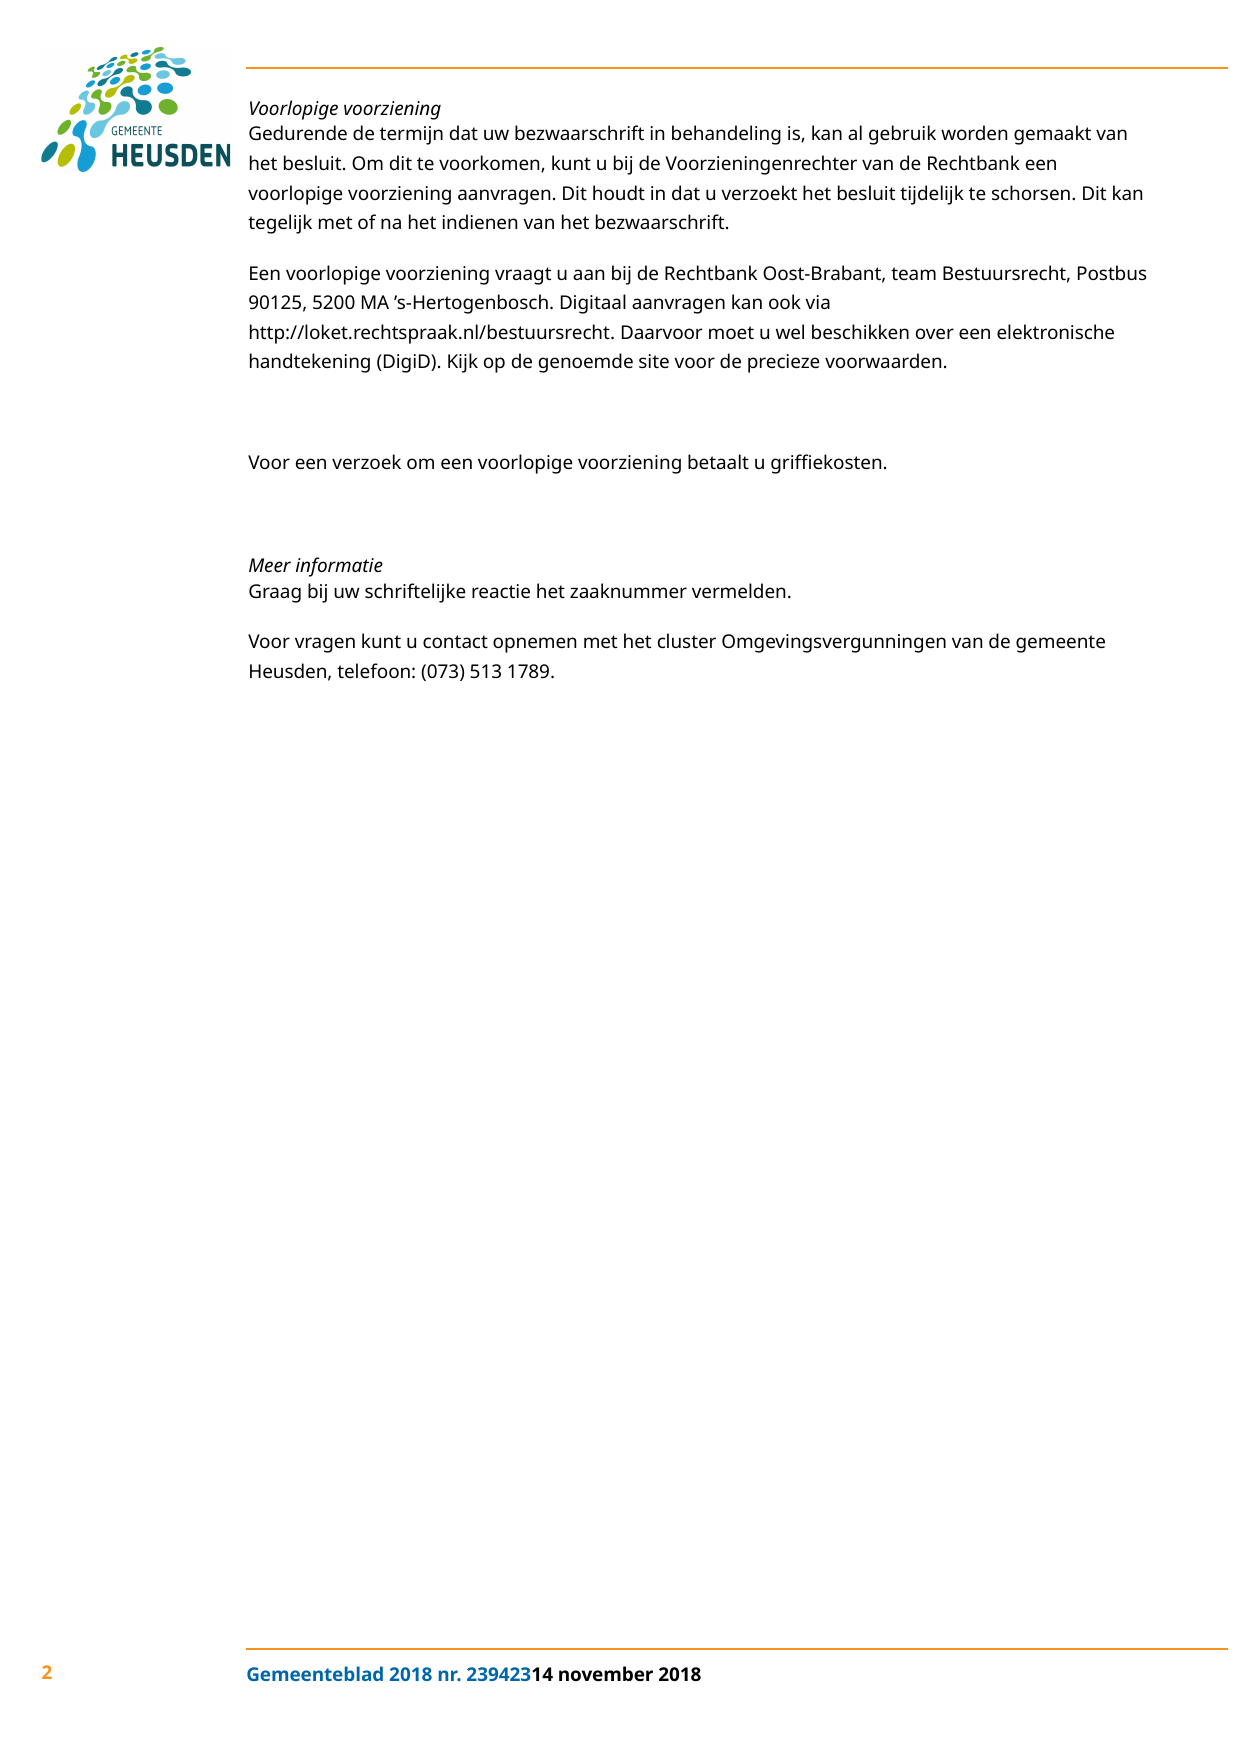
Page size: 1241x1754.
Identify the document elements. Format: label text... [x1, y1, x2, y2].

text Voor vragen kunt u contact opnemen met het cluster Omgevingsvergunningen van de gemeente Heusden, telefoon: (073) 513 1789. [248, 629, 1152, 684]
text Voor een verzoek om een voorlopige voorziening betaalt u griffiekosten. [248, 449, 1152, 475]
text Gedurende de termijn dat uw bezwaarschrift in behandeling is, kan al gebruik worden gemaakt van het besluit. Om dit te voorkomen, kunt u bij de Voorzieningenrechter van de Rechtbank een voorlopige voorziening aanvragen. Dit houdt in dat u verzoekt het besluit tijdelijk te schorsen. Dit kan tegelijk met of na het indienen van het bezwaarschrift. [248, 121, 1152, 235]
text Voorlopige voorziening [248, 95, 1152, 121]
text Een voorlopige voorziening vraagt u aan bij de Rechtbank Oost-Brabant, team Bestuursrecht, Postbus 90125, 5200 MA ’s-Hertogenbosch. Digitaal aanvragen kan ook via http://loket.rechtspraak.nl/bestuursrecht. Daarvoor moet u wel beschikken over een elektronische handtekening (DigiD). Kijk op de genoemde site voor de precieze voorwaarden. [248, 260, 1152, 374]
picture [41, 47, 231, 172]
text Graag bij uw schriftelijke reactie het zaaknummer vermelden. [248, 578, 1152, 604]
text Meer informatie [248, 552, 1152, 578]
